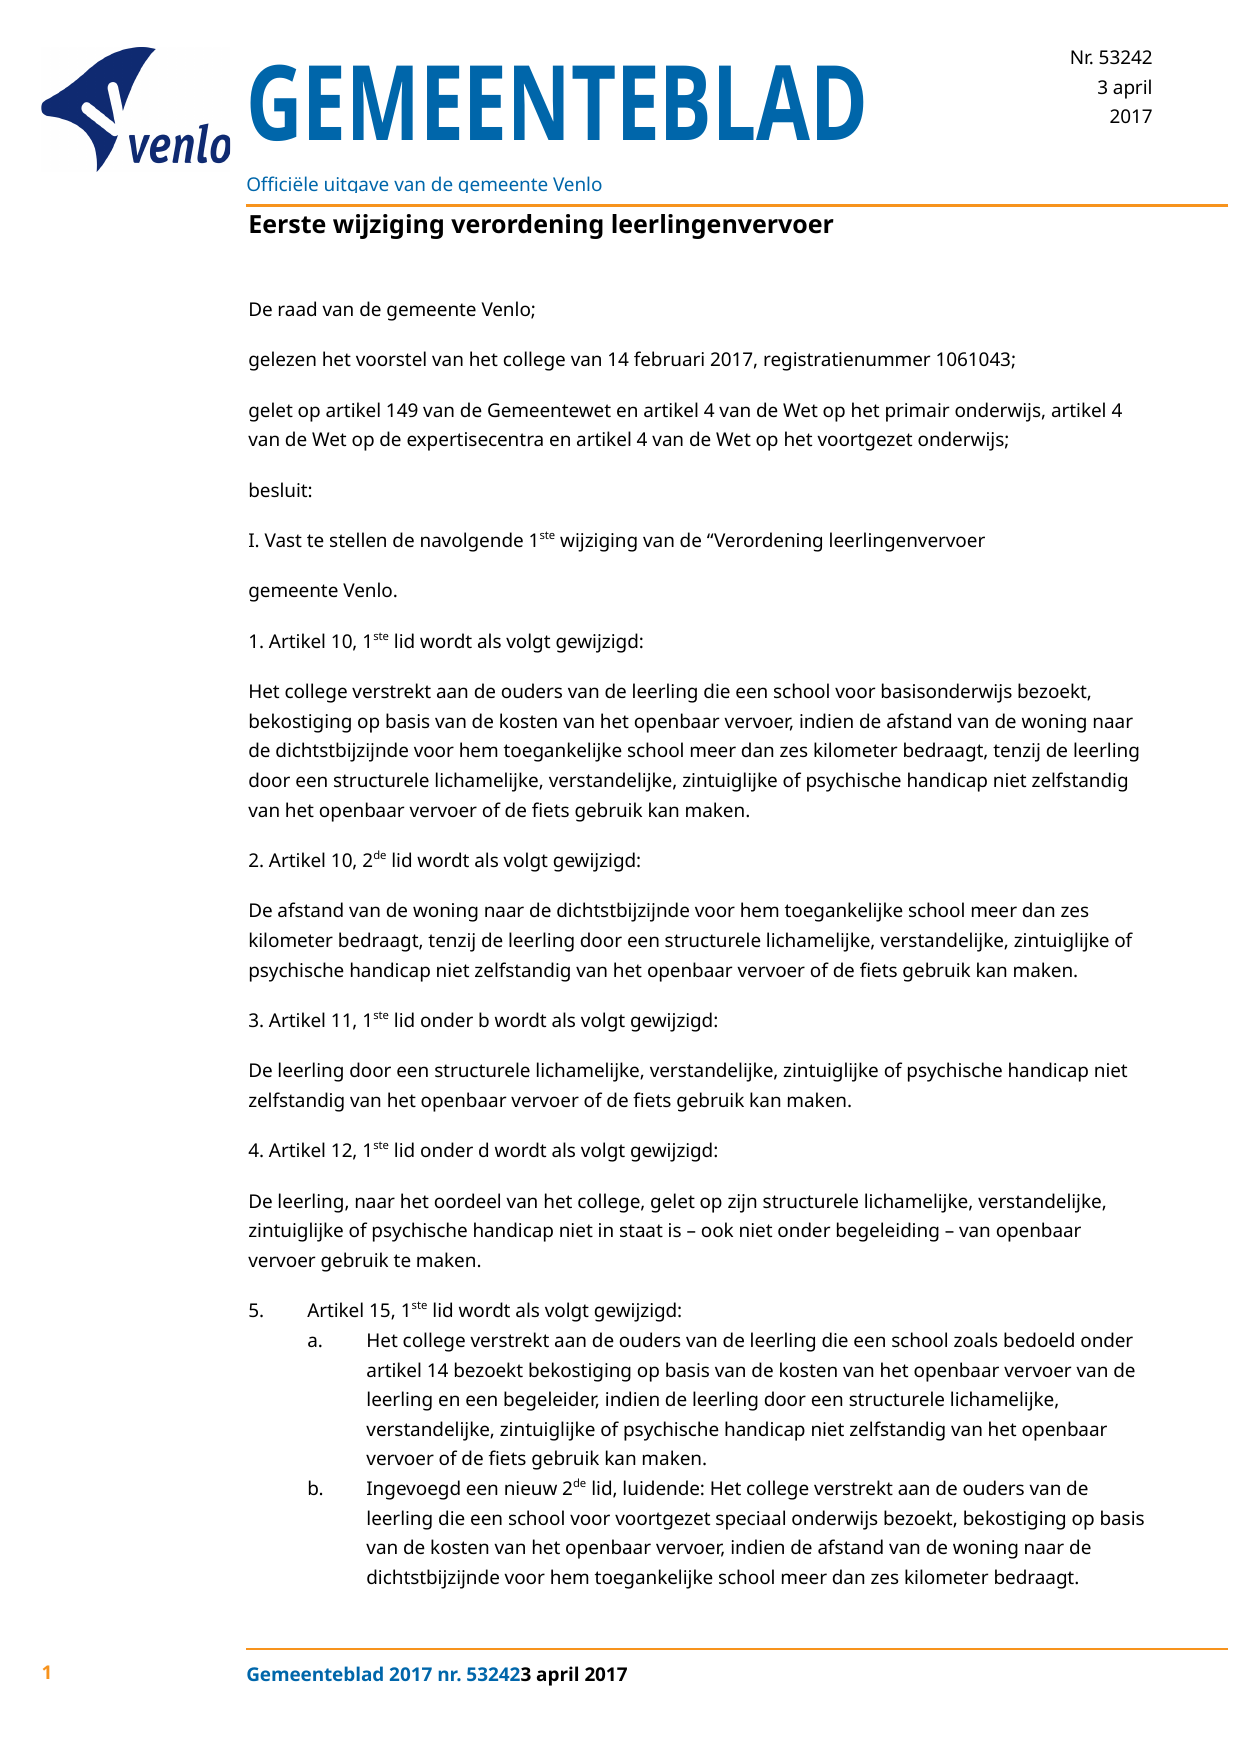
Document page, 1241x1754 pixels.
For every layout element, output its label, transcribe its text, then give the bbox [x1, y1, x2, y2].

text Eerste wijziging verordening leerlingenvervoer [248, 207, 1152, 241]
text besluit: [248, 477, 1152, 503]
text 4. Artikel 12, 1ste lid onder d wordt als volgt gewijzigd: [248, 1138, 1152, 1163]
text De leerling, naar het oordeel van het college, gelet op zijn structurele lichamelijke, verstandelijke, zintuiglijke of psychische handicap niet in staat is – ook niet onder begeleiding – van openbaar vervoer gebruik te maken. [248, 1188, 1152, 1273]
text 2. Artikel 10, 2de lid wordt als volgt gewijzigd: [248, 847, 1152, 873]
text 1. Artikel 10, 1ste lid wordt als volgt gewijzigd: [248, 628, 1152, 654]
text gelet op artikel 149 van de Gemeentewet en artikel 4 van de Wet op het primair onderwijs, artikel 4 van de Wet op de expertisecentra en artikel 4 van de Wet op het voortgezet onderwijs; [248, 397, 1152, 452]
text De afstand van de woning naar de dichtstbijzijnde voor hem toegankelijke school meer dan zes kilometer bedraagt, tenzij de leerling door een structurele lichamelijke, verstandelijke, zintuiglijke of psychische handicap niet zelfstandig van het openbaar vervoer of de fiets gebruik kan maken. [248, 898, 1152, 983]
text De leerling door een structurele lichamelijke, verstandelijke, zintuiglijke of psychische handicap niet zelfstandig van het openbaar vervoer of de fiets gebruik kan maken. [248, 1058, 1152, 1113]
picture [41, 47, 231, 172]
text I. Vast te stellen de navolgende 1ste wijziging van de “Verordening leerlingenvervoer [248, 527, 1152, 553]
text gelezen het voorstel van het college van 14 februari 2017, registratienummer 1061043; [248, 346, 1152, 372]
text Het college verstrekt aan de ouders van de leerling die een school voor basisonderwijs bezoekt, bekostiging op basis van de kosten van het openbaar vervoer, indien de afstand van de woning naar de dichtstbijzijnde voor hem toegankelijke school meer dan zes kilometer bedraagt, tenzij de leerling door een structurele lichamelijke, verstandelijke, zintuiglijke of psychische handicap niet zelfstandig van het openbaar vervoer of de fiets gebruik kan maken. [248, 678, 1152, 823]
list Het college verstrekt aan de ouders van de leerling die een school zoals bedoeld onder artikel 14 bezoekt bekostiging op basis van de kosten van het openbaar vervoer van de leerling en een begeleider, indien de leerling door een structurele lichamelijke, verstandelijke, zintuiglijke of psychische handicap niet zelfstandig van het openbaar vervoer of de fiets gebruik kan maken. [307, 1327, 1152, 1471]
list Ingevoegd een nieuw 2de lid, luidende: Het college verstrekt aan de ouders van de leerling die een school voor voortgezet speciaal onderwijs bezoekt, bekostiging op basis van de kosten van het openbaar vervoer, indien de afstand van de woning naar de dichtstbijzijnde voor hem toegankelijke school meer dan zes kilometer bedraagt. [307, 1475, 1152, 1590]
list Artikel 15, 1ste lid wordt als volgt gewijzigd: [248, 1298, 1152, 1323]
text De raad van de gemeente Venlo; [248, 296, 1152, 322]
text gemeente Venlo. [248, 578, 1152, 603]
text 3. Artikel 11, 1ste lid onder b wordt als volgt gewijzigd: [248, 1007, 1152, 1033]
